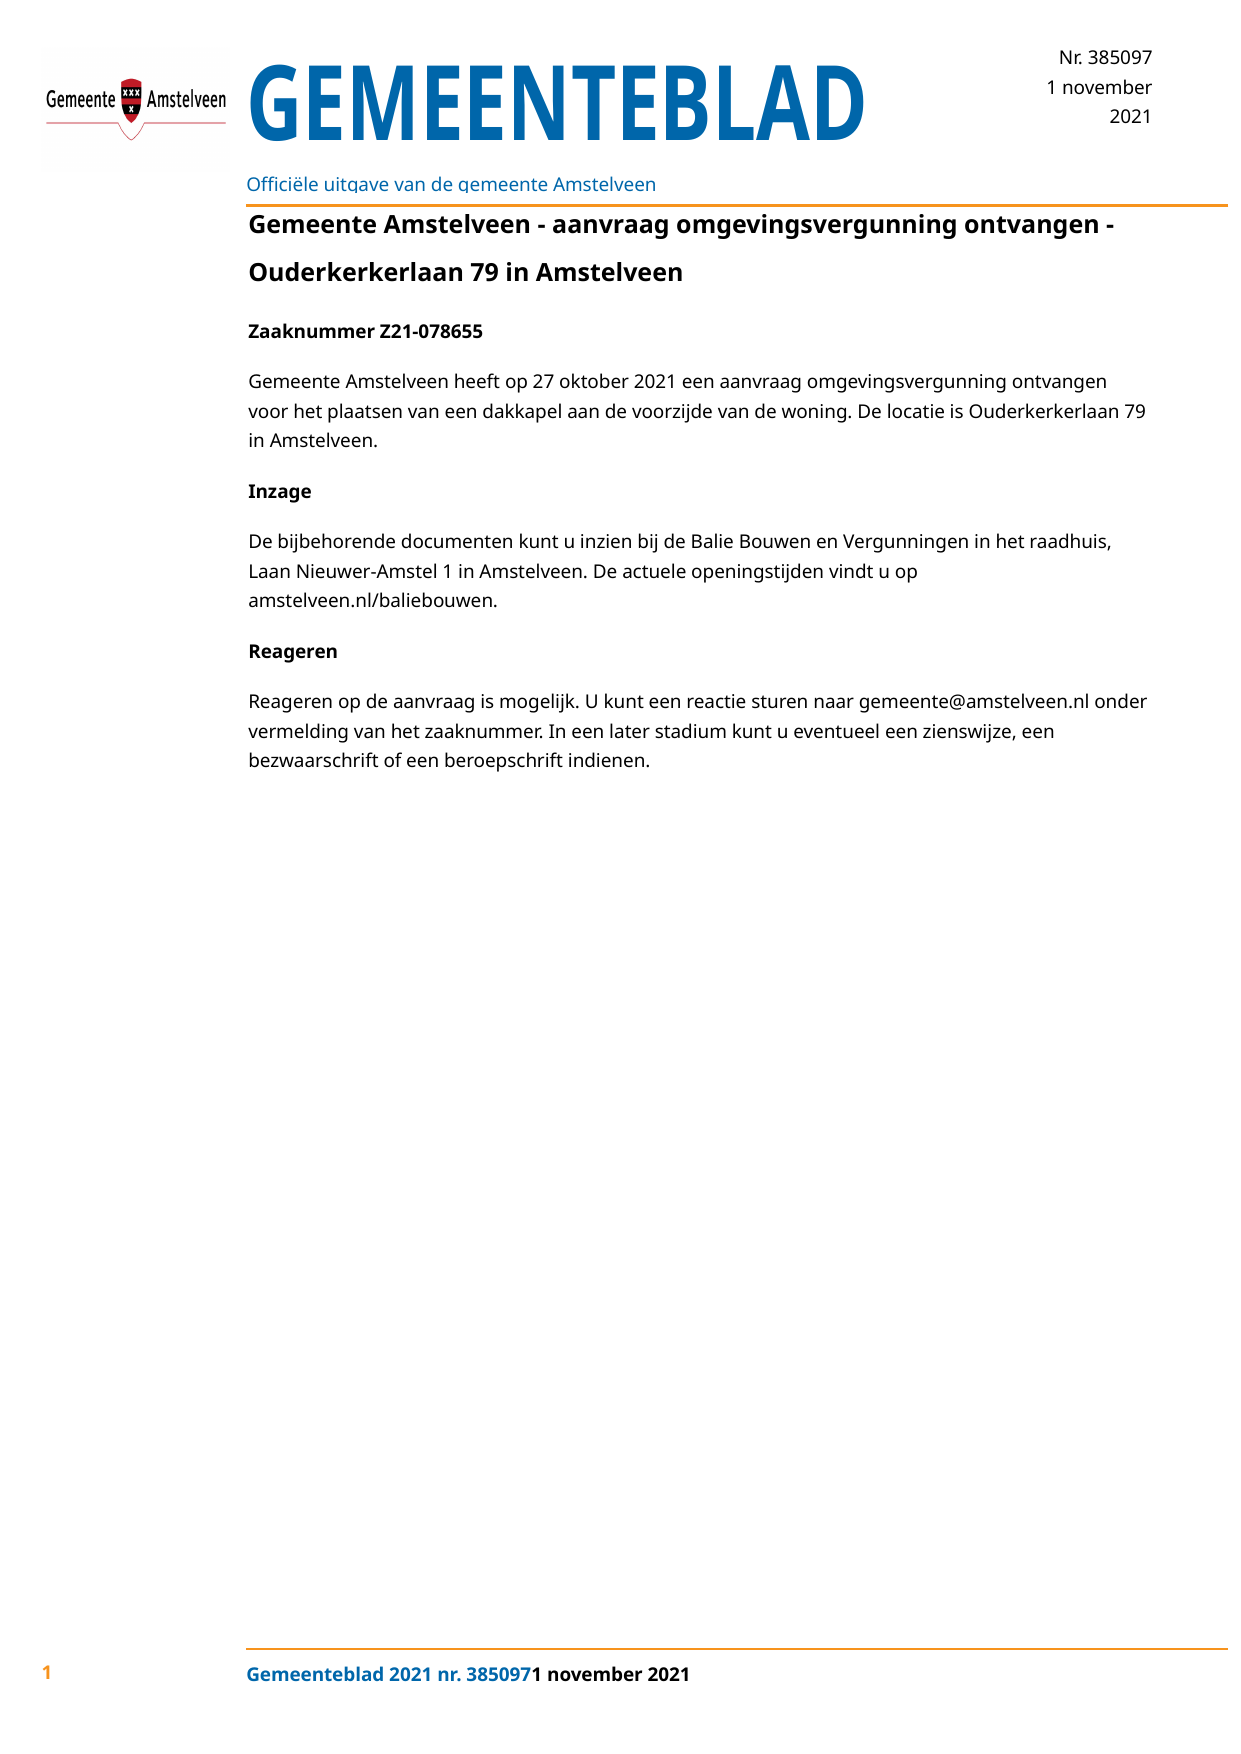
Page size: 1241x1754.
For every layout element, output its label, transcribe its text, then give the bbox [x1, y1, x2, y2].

text Gemeente Amstelveen heeft op 27 oktober 2021 een aanvraag omgevingsvergunning ontvangen voor het plaatsen van een dakkapel aan de voorzijde van de woning. De locatie is Ouderkerkerlaan 79 in Amstelveen. [248, 368, 1152, 453]
text Zaaknummer Z21-078655 [248, 318, 1152, 344]
text Reageren op de aanvraag is mogelijk. U kunt een reactie sturen naar gemeente@amstelveen.nl onder vermelding van het zaaknummer. In een later stadium kunt u eventueel een zienswijze, een bezwaarschrift of een beroepschrift indienen. [248, 688, 1152, 773]
text De bijbehorende documenten kunt u inzien bij de Balie Bouwen en Vergunningen in het raadhuis, Laan Nieuwer-Amstel 1 in Amstelveen. De actuele openingstijden vindt u op amstelveen.nl/baliebouwen. [248, 528, 1152, 613]
text Reageren [248, 638, 1152, 664]
picture [41, 47, 231, 172]
text Inzage [248, 478, 1152, 504]
text Gemeente Amstelveen - aanvraag omgevingsvergunning ontvangen - Ouderkerkerlaan 79 in Amstelveen [248, 207, 1152, 288]
